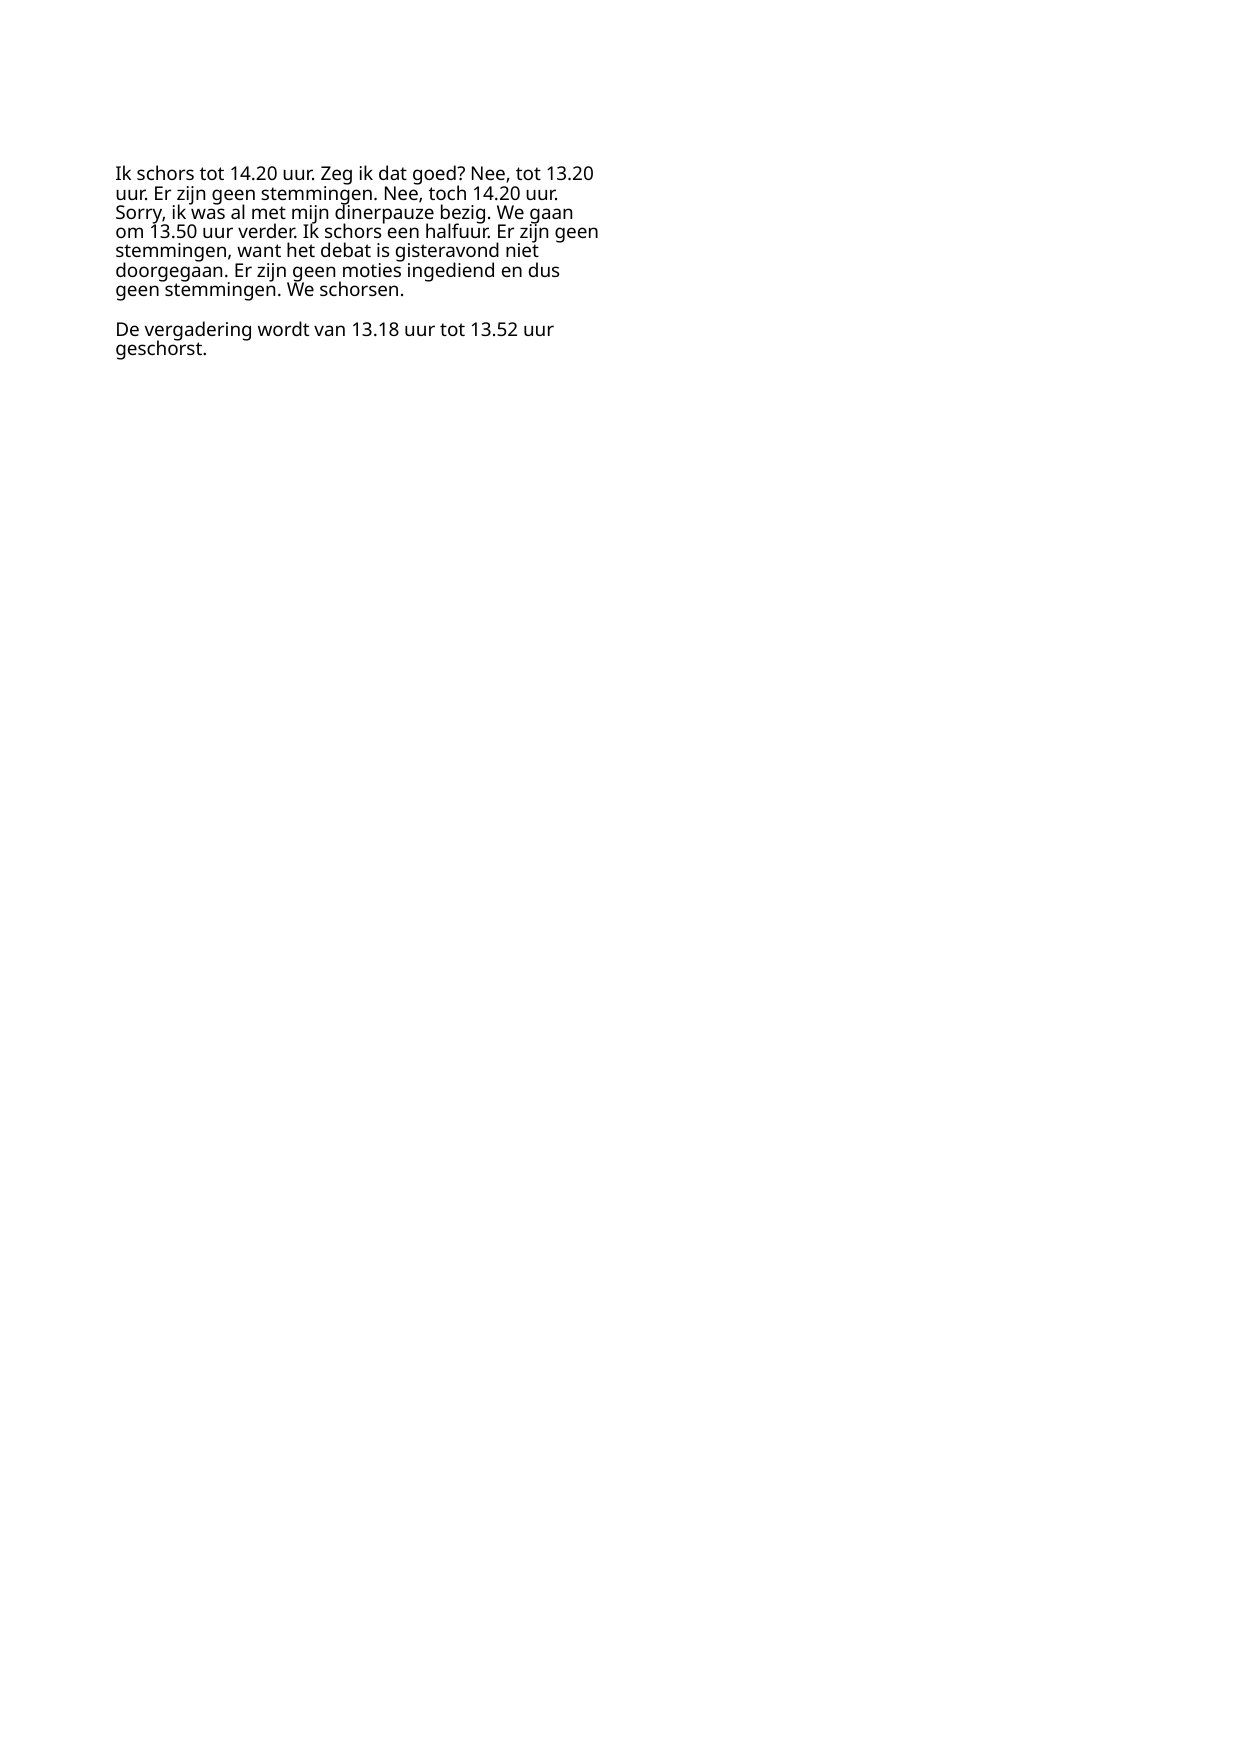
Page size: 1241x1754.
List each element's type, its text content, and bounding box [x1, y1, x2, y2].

text Ik schors tot 14.20 uur. Zeg ik dat goed? Nee, tot 13.20 uur. Er zijn geen stemmingen. Nee, toch 14.20 uur. Sorry, ik was al met mijn dinerpauze bezig. We gaan om 13.50 uur verder. Ik schors een halfuur. Er zijn geen stemmingen, want het debat is gisteravond niet doorgegaan. Er zijn geen moties ingediend en dus geen stemmingen. We schorsen. [115, 165, 605, 300]
text De vergadering wordt van 13.18 uur tot 13.52 uur geschorst. [115, 321, 605, 359]
